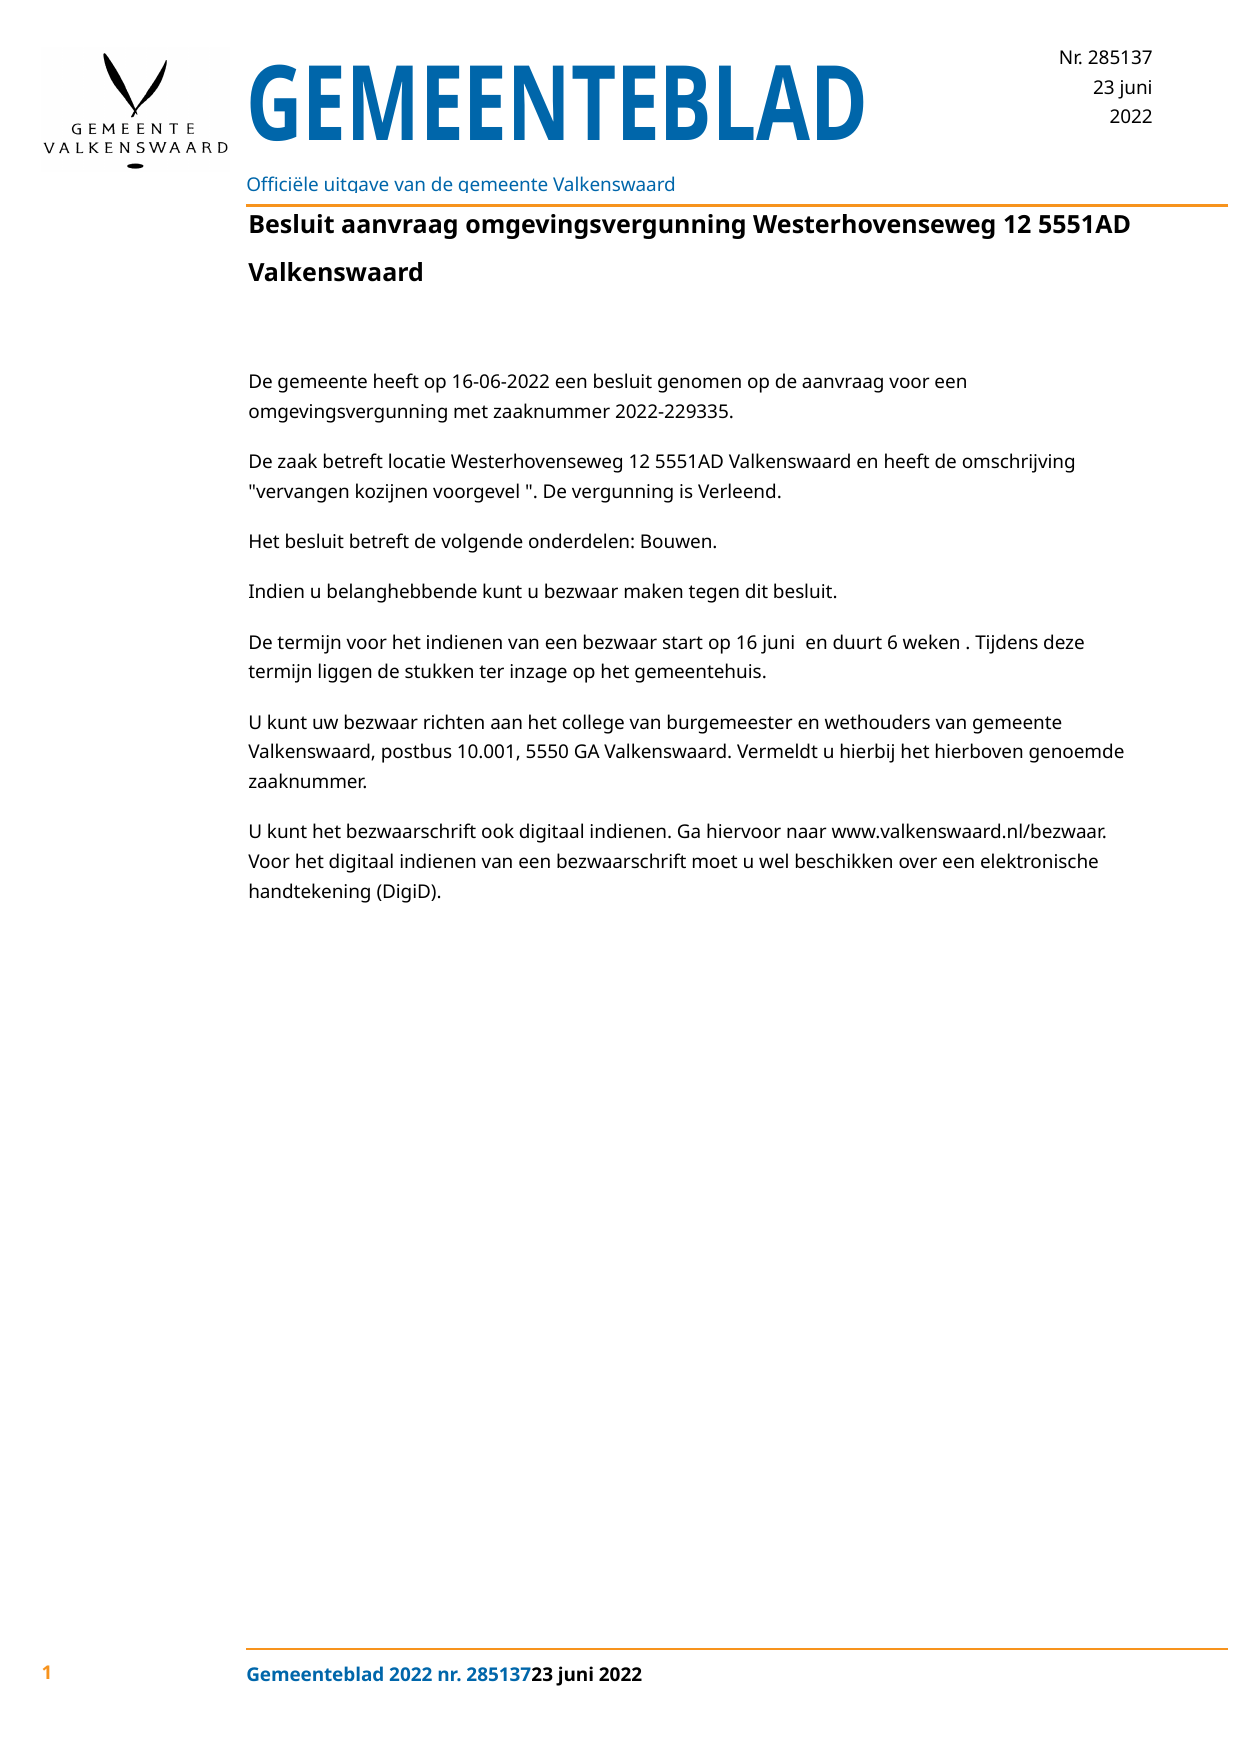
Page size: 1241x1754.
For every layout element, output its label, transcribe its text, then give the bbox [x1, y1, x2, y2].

text U kunt het bezwaarschrift ook digitaal indienen. Ga hiervoor naar www.valkenswaard.nl/bezwaar. Voor het digitaal indienen van een bezwaarschrift moet u wel beschikken over een elektronische handtekening (DigiD). [248, 819, 1152, 904]
text Indien u belanghebbende kunt u bezwaar maken tegen dit besluit. [248, 579, 1152, 604]
text De zaak betreft locatie Westerhovenseweg 12 5551AD Valkenswaard en heeft de omschrijving "vervangen kozijnen voorgevel ". De vergunning is Verleend. [248, 448, 1152, 504]
picture [41, 47, 231, 172]
text De termijn voor het indienen van een bezwaar start op 16 juni en duurt 6 weken . Tijdens deze termijn liggen de stukken ter inzage op het gemeentehuis. [248, 629, 1152, 684]
text U kunt uw bezwaar richten aan het college van burgemeester en wethouders van gemeente Valkenswaard, postbus 10.001, 5550 GA Valkenswaard. Vermeldt u hierbij het hierboven genoemde zaaknummer. [248, 709, 1152, 794]
text De gemeente heeft op 16-06-2022 een besluit genomen op de aanvraag voor een omgevingsvergunning met zaaknummer 2022-229335. [248, 368, 1152, 424]
text Het besluit betreft de volgende onderdelen: Bouwen. [248, 528, 1152, 554]
text Besluit aanvraag omgevingsvergunning Westerhovenseweg 12 5551AD Valkenswaard [248, 207, 1152, 288]
